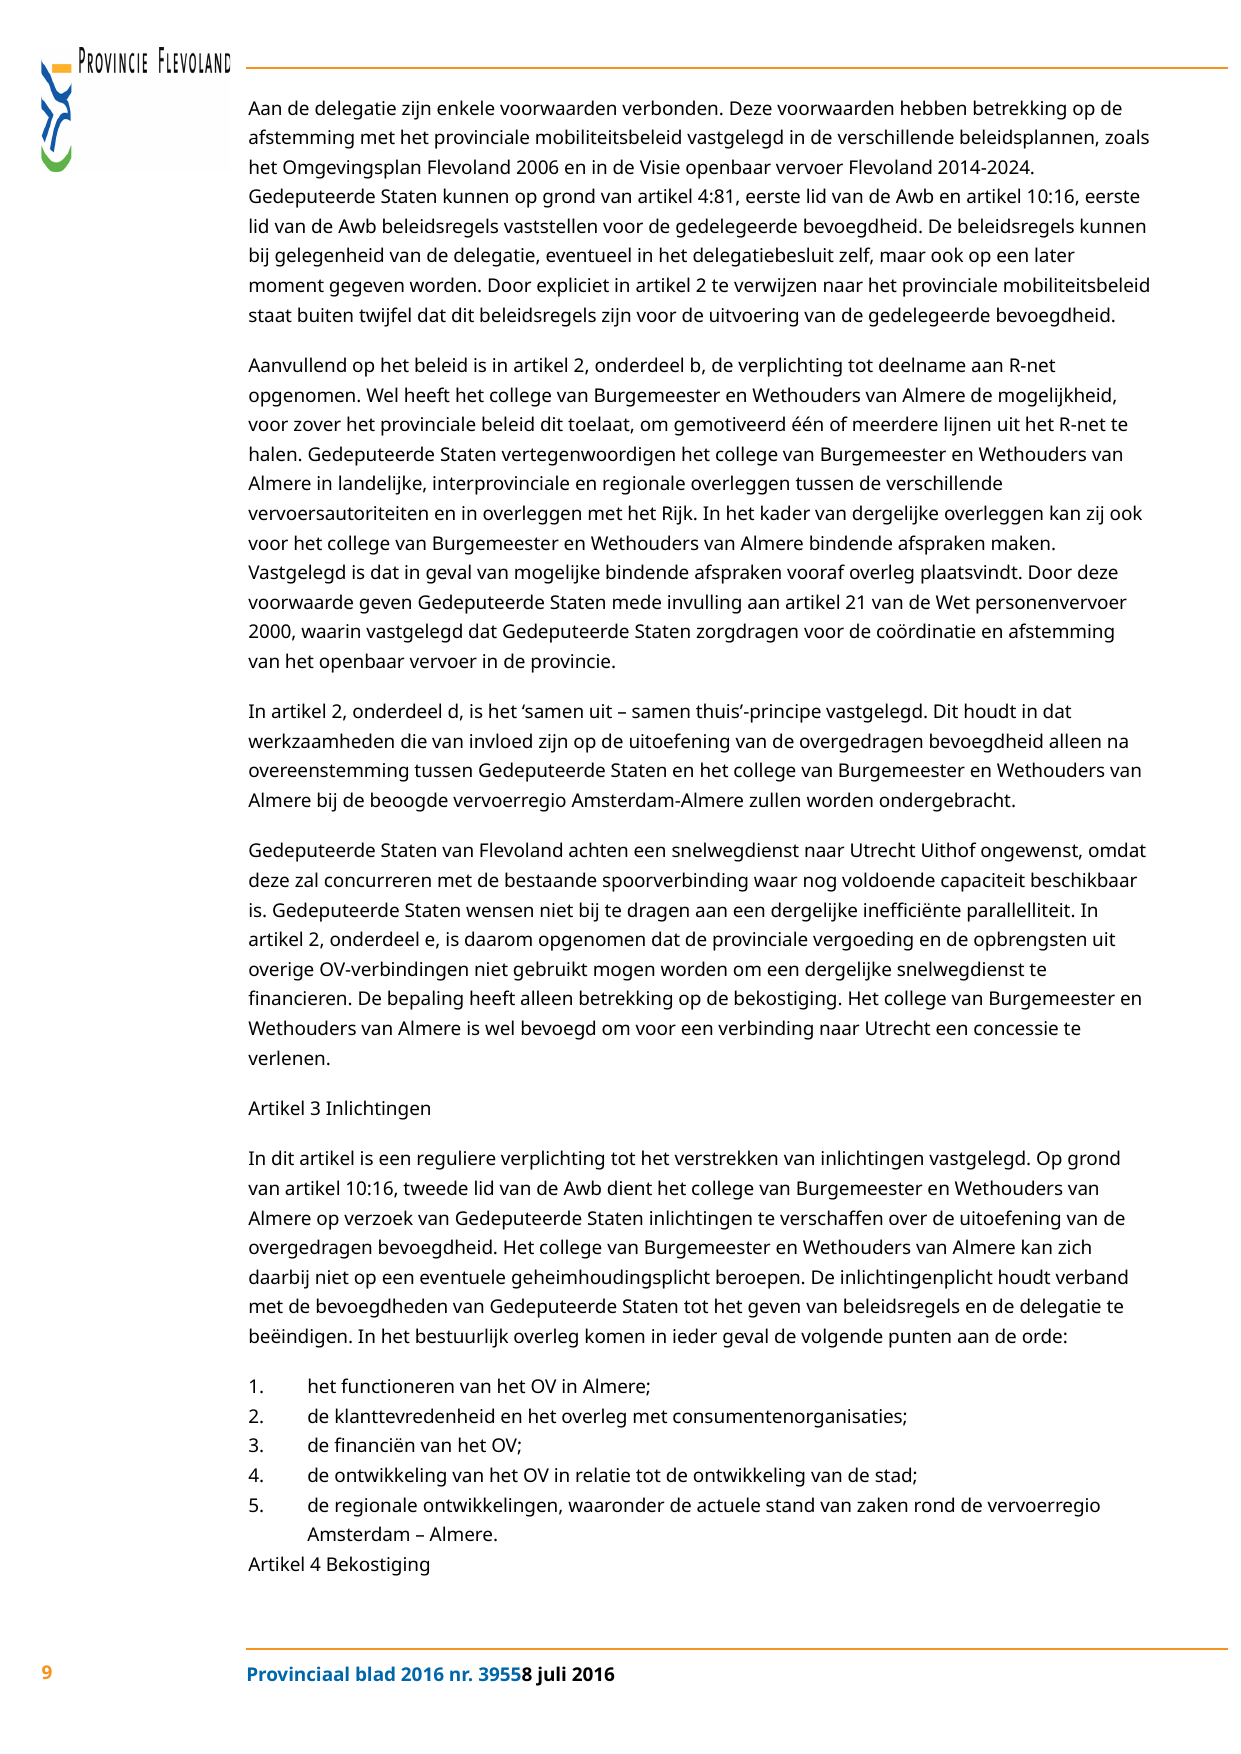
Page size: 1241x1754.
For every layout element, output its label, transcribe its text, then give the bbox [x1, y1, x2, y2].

text In dit artikel is een reguliere verplichting tot het verstrekken van inlichtingen vastgelegd. Op grond van artikel 10:16, tweede lid van de Awb dient het college van Burgemeester en Wethouders van Almere op verzoek van Gedeputeerde Staten inlichtingen te verschaffen over de uitoefening van de overgedragen bevoegdheid. Het college van Burgemeester en Wethouders van Almere kan zich daarbij niet op een eventuele geheimhoudingsplicht beroepen. De inlichtingenplicht houdt verband met de bevoegdheden van Gedeputeerde Staten tot het geven van beleidsregels en de delegatie te beëindigen. In het bestuurlijk overleg komen in ieder geval de volgende punten aan de orde: [248, 1146, 1152, 1349]
text Gedeputeerde Staten van Flevoland achten een snelwegdienst naar Utrecht Uithof ongewenst, omdat deze zal concurreren met de bestaande spoorverbinding waar nog voldoende capaciteit beschikbaar is. Gedeputeerde Staten wensen niet bij te dragen aan een dergelijke inefficiënte parallelliteit. In artikel 2, onderdeel e, is daarom opgenomen dat de provinciale vergoeding en de opbrengsten uit overige OV-verbindingen niet gebruikt mogen worden om een dergelijke snelwegdienst te financieren. De bepaling heeft alleen betrekking op de bekostiging. Het college van Burgemeester en Wethouders van Almere is wel bevoegd om voor een verbinding naar Utrecht een concessie te verlenen. [248, 838, 1152, 1071]
text Artikel 4 Bekostiging [248, 1551, 1152, 1577]
list de regionale ontwikkelingen, waaronder de actuele stand van zaken rond de vervoerregio Amsterdam – Almere. [248, 1492, 1152, 1547]
text In artikel 2, onderdeel d, is het ‘samen uit – samen thuis’-principe vastgelegd. Dit houdt in dat werkzaamheden die van invloed zijn op de uitoefening van de overgedragen bevoegdheid alleen na overeenstemming tussen Gedeputeerde Staten en het college van Burgemeester en Wethouders van Almere bij de beoogde vervoerregio Amsterdam-Almere zullen worden ondergebracht. [248, 698, 1152, 813]
list de financiën van het OV; [248, 1433, 1152, 1458]
list het functioneren van het OV in Almere; [248, 1373, 1152, 1399]
picture [41, 47, 231, 172]
text Artikel 3 Inlichtingen [248, 1095, 1152, 1121]
list de klanttevredenheid en het overleg met consumentenorganisaties; [248, 1403, 1152, 1429]
list de ontwikkeling van het OV in relatie tot de ontwikkeling van de stad; [248, 1462, 1152, 1488]
text Aanvullend op het beleid is in artikel 2, onderdeel b, de verplichting tot deelname aan R-net opgenomen. Wel heeft het college van Burgemeester en Wethouders van Almere de mogelijkheid, voor zover het provinciale beleid dit toelaat, om gemotiveerd één of meerdere lijnen uit het R-net te halen. Gedeputeerde Staten vertegenwoordigen het college van Burgemeester en Wethouders van Almere in landelijke, interprovinciale en regionale overleggen tussen de verschillende vervoersautoriteiten en in overleggen met het Rijk. In het kader van dergelijke overleggen kan zij ook voor het college van Burgemeester en Wethouders van Almere bindende afspraken maken. Vastgelegd is dat in geval van mogelijke bindende afspraken vooraf overleg plaatsvindt. Door deze voorwaarde geven Gedeputeerde Staten mede invulling aan artikel 21 van de Wet personenvervoer 2000, waarin vastgelegd dat Gedeputeerde Staten zorgdragen voor de coördinatie en afstemming van het openbaar vervoer in de provincie. [248, 352, 1152, 674]
text Aan de delegatie zijn enkele voorwaarden verbonden. Deze voorwaarden hebben betrekking op de afstemming met het provinciale mobiliteitsbeleid vastgelegd in de verschillende beleidsplannen, zoals het Omgevingsplan Flevoland 2006 en in de Visie openbaar vervoer Flevoland 2014-2024. Gedeputeerde Staten kunnen op grond van artikel 4:81, eerste lid van de Awb en artikel 10:16, eerste lid van de Awb beleidsregels vaststellen voor de gedelegeerde bevoegdheid. De beleidsregels kunnen bij gelegenheid van de delegatie, eventueel in het delegatiebesluit zelf, maar ook op een later moment gegeven worden. Door expliciet in artikel 2 te verwijzen naar het provinciale mobiliteitsbeleid staat buiten twijfel dat dit beleidsregels zijn voor de uitvoering van de gedelegeerde bevoegdheid. [248, 95, 1152, 328]
